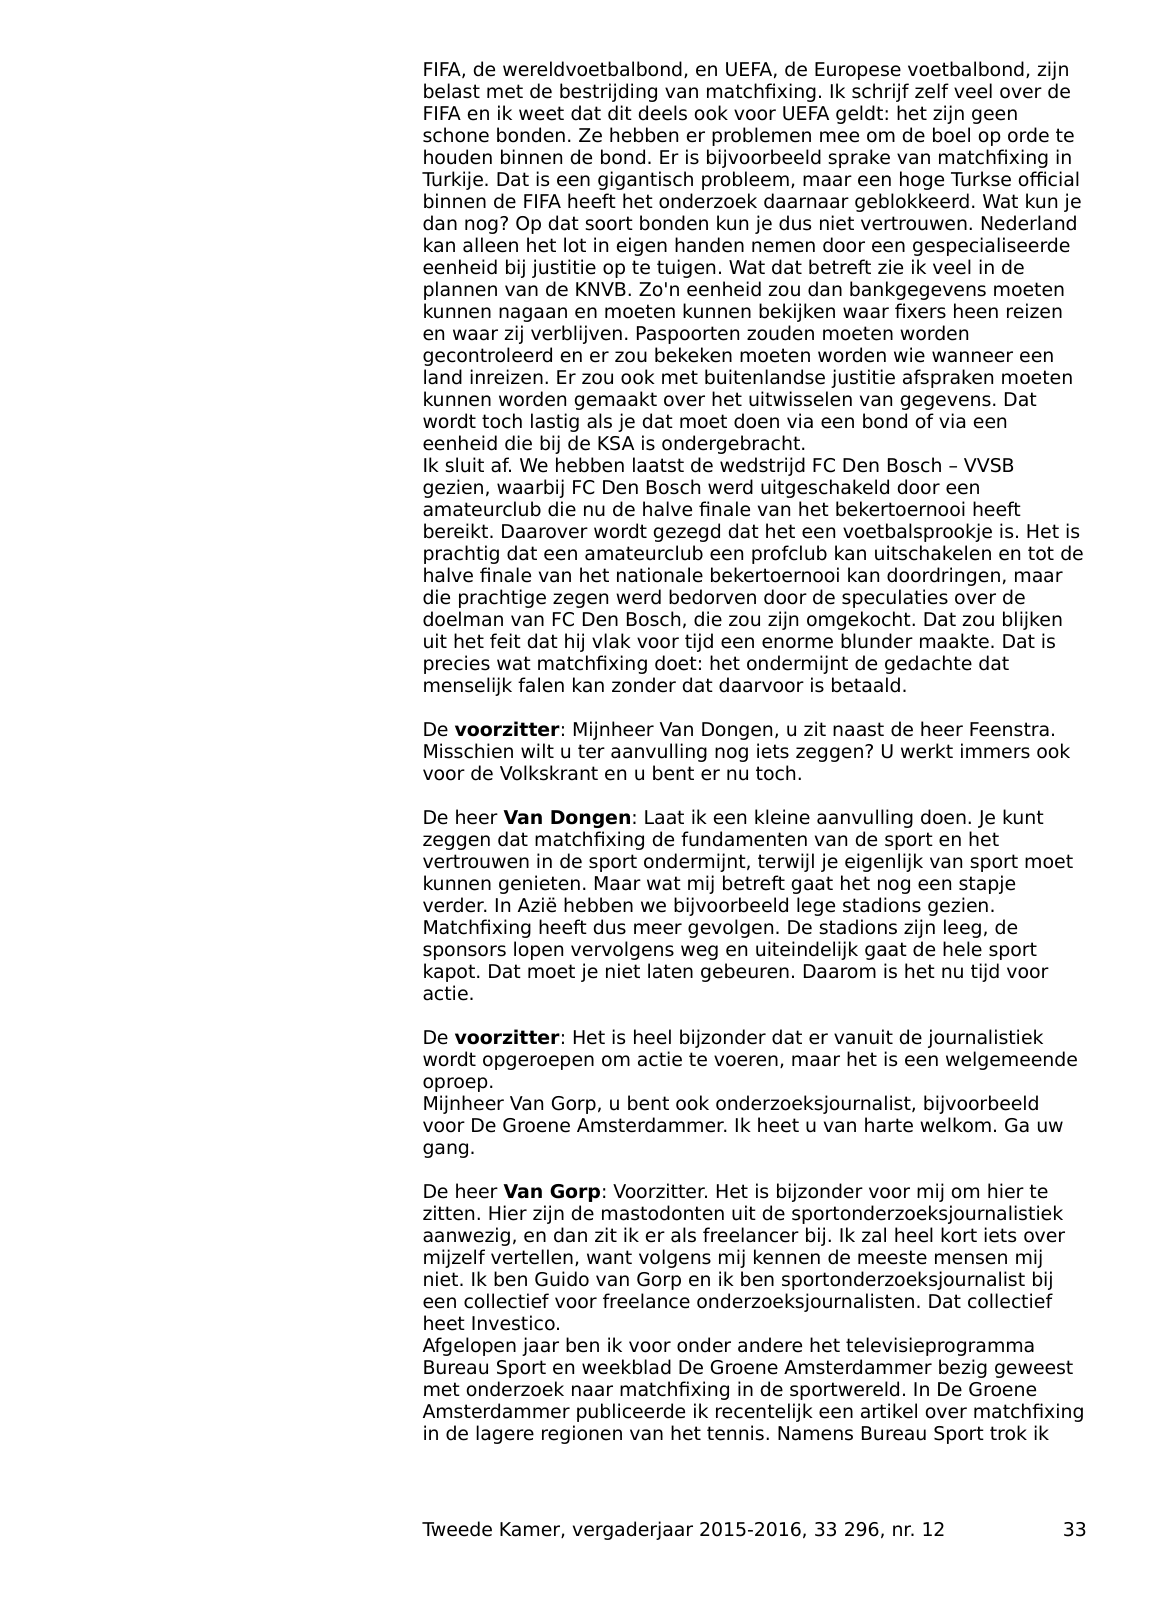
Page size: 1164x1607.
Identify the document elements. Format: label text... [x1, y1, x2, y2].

text De voorzitter: Mijnheer Van Dongen, u zit naast de heer Feenstra. Misschien wilt u ter aanvulling nog iets zeggen? U werkt immers ook voor de Volkskrant en u bent er nu toch. [422, 719, 1087, 784]
text Mijnheer Van Gorp, u bent ook onderzoeksjournalist, bijvoorbeeld voor De Groene Amsterdammer. Ik heet u van harte welkom. Ga uw gang. [422, 1093, 1087, 1159]
text De voorzitter: Het is heel bijzonder dat er vanuit de journalistiek wordt opgeroepen om actie te voeren, maar het is een welgemeende oproep. [422, 1027, 1087, 1093]
text FIFA, de wereldvoetbalbond, en UEFA, de Europese voetbalbond, zijn belast met de bestrijding van matchfixing. Ik schrijf zelf veel over de FIFA en ik weet dat dit deels ook voor UEFA geldt: het zijn geen schone bonden. Ze hebben er problemen mee om de boel op orde te houden binnen de bond. Er is bijvoorbeeld sprake van matchfixing in Turkije. Dat is een gigantisch probleem, maar een hoge Turkse official binnen de FIFA heeft het onderzoek daarnaar geblokkeerd. Wat kun je dan nog? Op dat soort bonden kun je dus niet vertrouwen. Nederland kan alleen het lot in eigen handen nemen door een gespecialiseerde eenheid bij justitie op te tuigen. Wat dat betreft zie ik veel in de plannen van de KNVB. Zo'n eenheid zou dan bankgegevens moeten kunnen nagaan en moeten kunnen bekijken waar fixers heen reizen en waar zij verblijven. Paspoorten zouden moeten worden gecontroleerd en er zou bekeken moeten worden wie wanneer een land inreizen. Er zou ook met buitenlandse justitie afspraken moeten kunnen worden gemaakt over het uitwisselen van gegevens. Dat wordt toch lastig als je dat moet doen via een bond of via een eenheid die bij de KSA is ondergebracht. [422, 59, 1087, 455]
text Afgelopen jaar ben ik voor onder andere het televisieprogramma Bureau Sport en weekblad De Groene Amsterdammer bezig geweest met onderzoek naar matchfixing in de sportwereld. In De Groene Amsterdammer publiceerde ik recentelijk een artikel over matchfixing in de lagere regionen van het tennis. Namens Bureau Sport trok ik [422, 1335, 1087, 1444]
text Ik sluit af. We hebben laatst de wedstrijd FC Den Bosch – VVSB gezien, waarbij FC Den Bosch werd uitgeschakeld door een amateurclub die nu de halve finale van het bekertoernooi heeft bereikt. Daarover wordt gezegd dat het een voetbalsprookje is. Het is prachtig dat een amateurclub een profclub kan uitschakelen en tot de halve finale van het nationale bekertoernooi kan doordringen, maar die prachtige zegen werd bedorven door de speculaties over de doelman van FC Den Bosch, die zou zijn omgekocht. Dat zou blijken uit het feit dat hij vlak voor tijd een enorme blunder maakte. Dat is precies wat matchfixing doet: het ondermijnt de gedachte dat menselijk falen kan zonder dat daarvoor is betaald. [422, 455, 1087, 696]
text De heer Van Gorp: Voorzitter. Het is bijzonder voor mij om hier te zitten. Hier zijn de mastodonten uit de sportonderzoeksjournalistiek aanwezig, en dan zit ik er als freelancer bij. Ik zal heel kort iets over mijzelf vertellen, want volgens mij kennen de meeste mensen mij niet. Ik ben Guido van Gorp en ik ben sportonderzoeksjournalist bij een collectief voor freelance onderzoeksjournalisten. Dat collectief heet Investico. [422, 1181, 1087, 1335]
text De heer Van Dongen: Laat ik een kleine aanvulling doen. Je kunt zeggen dat matchfixing de fundamenten van de sport en het vertrouwen in de sport ondermijnt, terwijl je eigenlijk van sport moet kunnen genieten. Maar wat mij betreft gaat het nog een stapje verder. In Azië hebben we bijvoorbeeld lege stadions gezien. Matchfixing heeft dus meer gevolgen. De stadions zijn leeg, de sponsors lopen vervolgens weg en uiteindelijk gaat de hele sport kapot. Dat moet je niet laten gebeuren. Daarom is het nu tijd voor actie. [422, 807, 1087, 1004]
